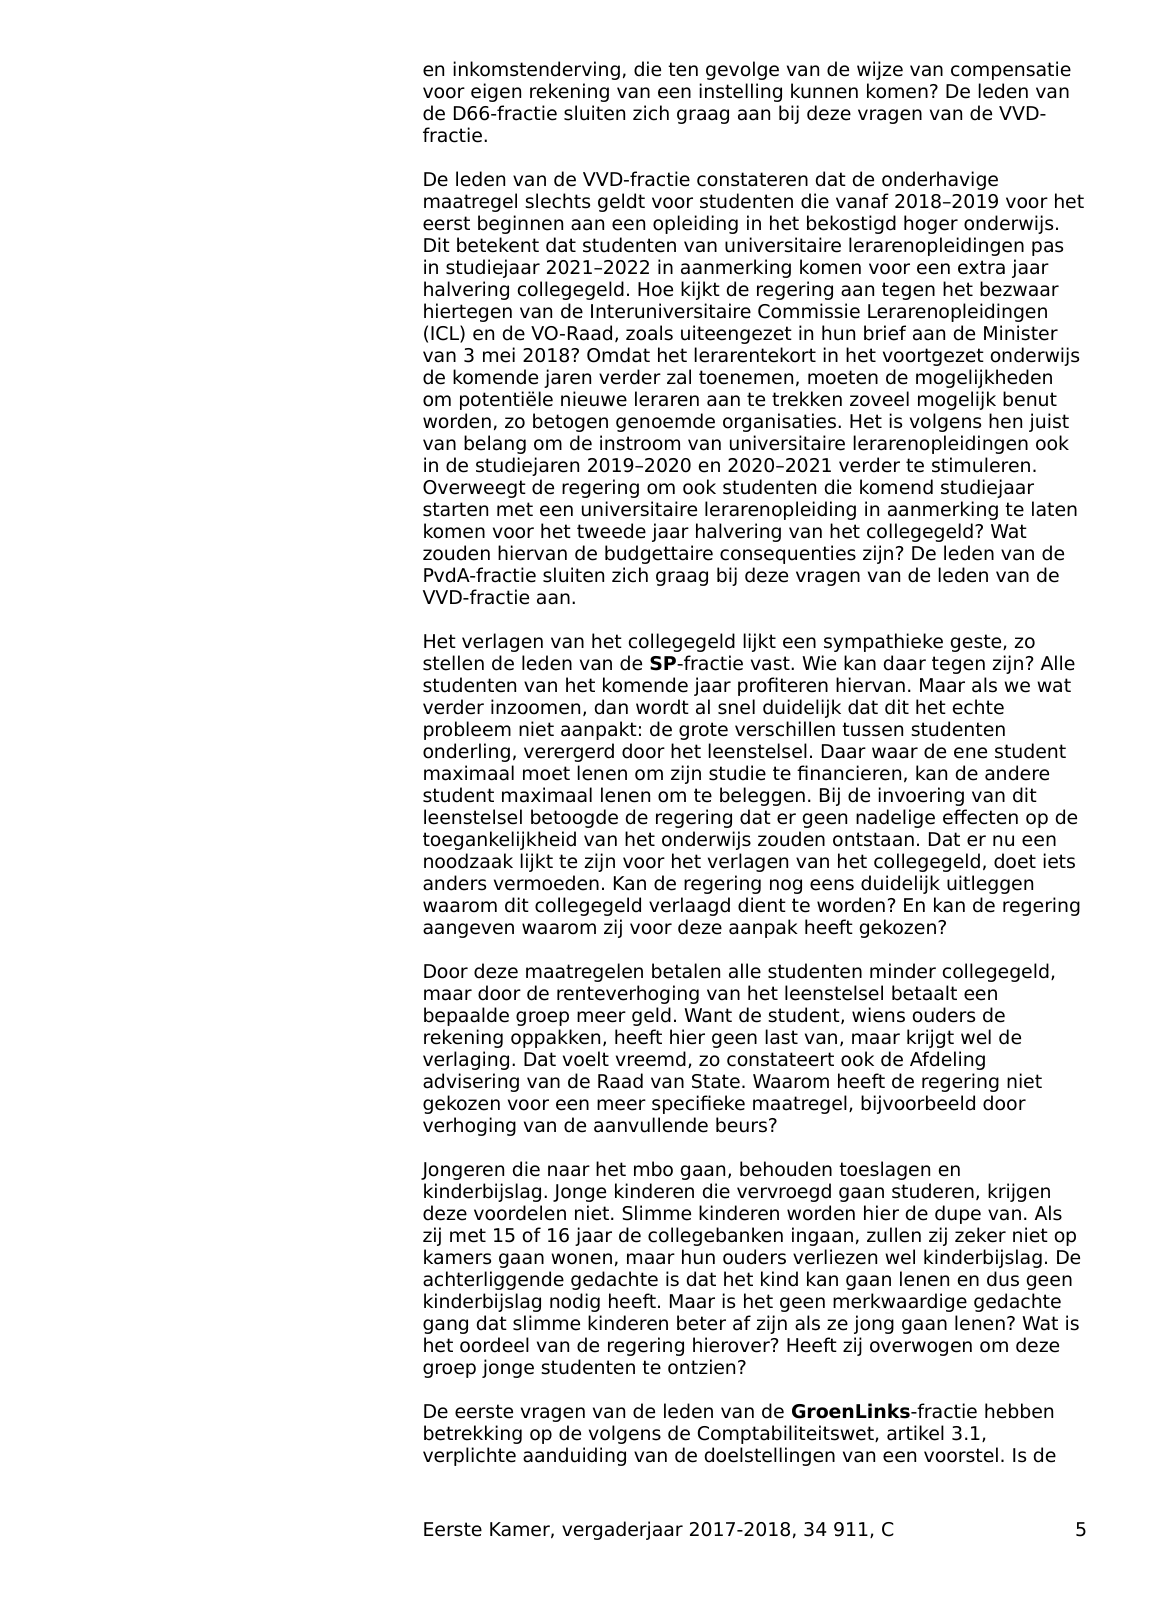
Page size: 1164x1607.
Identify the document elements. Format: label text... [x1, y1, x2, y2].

text De eerste vragen van de leden van de GroenLinks-fractie hebben betrekking op de volgens de Comptabiliteitswet, artikel 3.1, verplichte aanduiding van de doelstellingen van een voorstel. Is de [422, 1401, 1087, 1467]
text Door deze maatregelen betalen alle studenten minder collegegeld, maar door de renteverhoging van het leenstelsel betaalt een bepaalde groep meer geld. Want de student, wiens ouders de rekening oppakken, heeft hier geen last van, maar krijgt wel de verlaging. Dat voelt vreemd, zo constateert ook de Afdeling advisering van de Raad van State. Waarom heeft de regering niet gekozen voor een meer specifieke maatregel, bijvoorbeeld door verhoging van de aanvullende beurs? [422, 961, 1087, 1137]
text en inkomstenderving, die ten gevolge van de wijze van compensatie voor eigen rekening van een instelling kunnen komen? De leden van de D66-fractie sluiten zich graag aan bij deze vragen van de VVD-fractie. [422, 59, 1087, 147]
text De leden van de VVD-fractie constateren dat de onderhavige maatregel slechts geldt voor studenten die vanaf 2018–2019 voor het eerst beginnen aan een opleiding in het bekostigd hoger onderwijs. Dit betekent dat studenten van universitaire lerarenopleidingen pas in studiejaar 2021–2022 in aanmerking komen voor een extra jaar halvering collegegeld. Hoe kijkt de regering aan tegen het bezwaar hiertegen van de Interuniversitaire Commissie Lerarenopleidingen (ICL) en de VO-Raad, zoals uiteengezet in hun brief aan de Minister van 3 mei 2018? Omdat het lerarentekort in het voortgezet onderwijs de komende jaren verder zal toenemen, moeten de mogelijkheden om potentiële nieuwe leraren aan te trekken zoveel mogelijk benut worden, zo betogen genoemde organisaties. Het is volgens hen juist van belang om de instroom van universitaire lerarenopleidingen ook in de studiejaren 2019–2020 en 2020–2021 verder te stimuleren. Overweegt de regering om ook studenten die komend studiejaar starten met een universitaire lerarenopleiding in aanmerking te laten komen voor het tweede jaar halvering van het collegegeld? Wat zouden hiervan de budgettaire consequenties zijn? De leden van de PvdA-fractie sluiten zich graag bij deze vragen van de leden van de VVD-fractie aan. [422, 169, 1087, 609]
text Jongeren die naar het mbo gaan, behouden toeslagen en kinderbijslag. Jonge kinderen die vervroegd gaan studeren, krijgen deze voordelen niet. Slimme kinderen worden hier de dupe van. Als zij met 15 of 16 jaar de collegebanken ingaan, zullen zij zeker niet op kamers gaan wonen, maar hun ouders verliezen wel kinderbijslag. De achterliggende gedachte is dat het kind kan gaan lenen en dus geen kinderbijslag nodig heeft. Maar is het geen merkwaardige gedachte gang dat slimme kinderen beter af zijn als ze jong gaan lenen? Wat is het oordeel van de regering hierover? Heeft zij overwogen om deze groep jonge studenten te ontzien? [422, 1159, 1087, 1379]
text Het verlagen van het collegegeld lijkt een sympathieke geste, zo stellen de leden van de SP-fractie vast. Wie kan daar tegen zijn? Alle studenten van het komende jaar profiteren hiervan. Maar als we wat verder inzoomen, dan wordt al snel duidelijk dat dit het echte probleem niet aanpakt: de grote verschillen tussen studenten onderling, verergerd door het leenstelsel. Daar waar de ene student maximaal moet lenen om zijn studie te financieren, kan de andere student maximaal lenen om te beleggen. Bij de invoering van dit leenstelsel betoogde de regering dat er geen nadelige effecten op de toegankelijkheid van het onderwijs zouden ontstaan. Dat er nu een noodzaak lijkt te zijn voor het verlagen van het collegegeld, doet iets anders vermoeden. Kan de regering nog eens duidelijk uitleggen waarom dit collegegeld verlaagd dient te worden? En kan de regering aangeven waarom zij voor deze aanpak heeft gekozen? [422, 631, 1087, 939]
